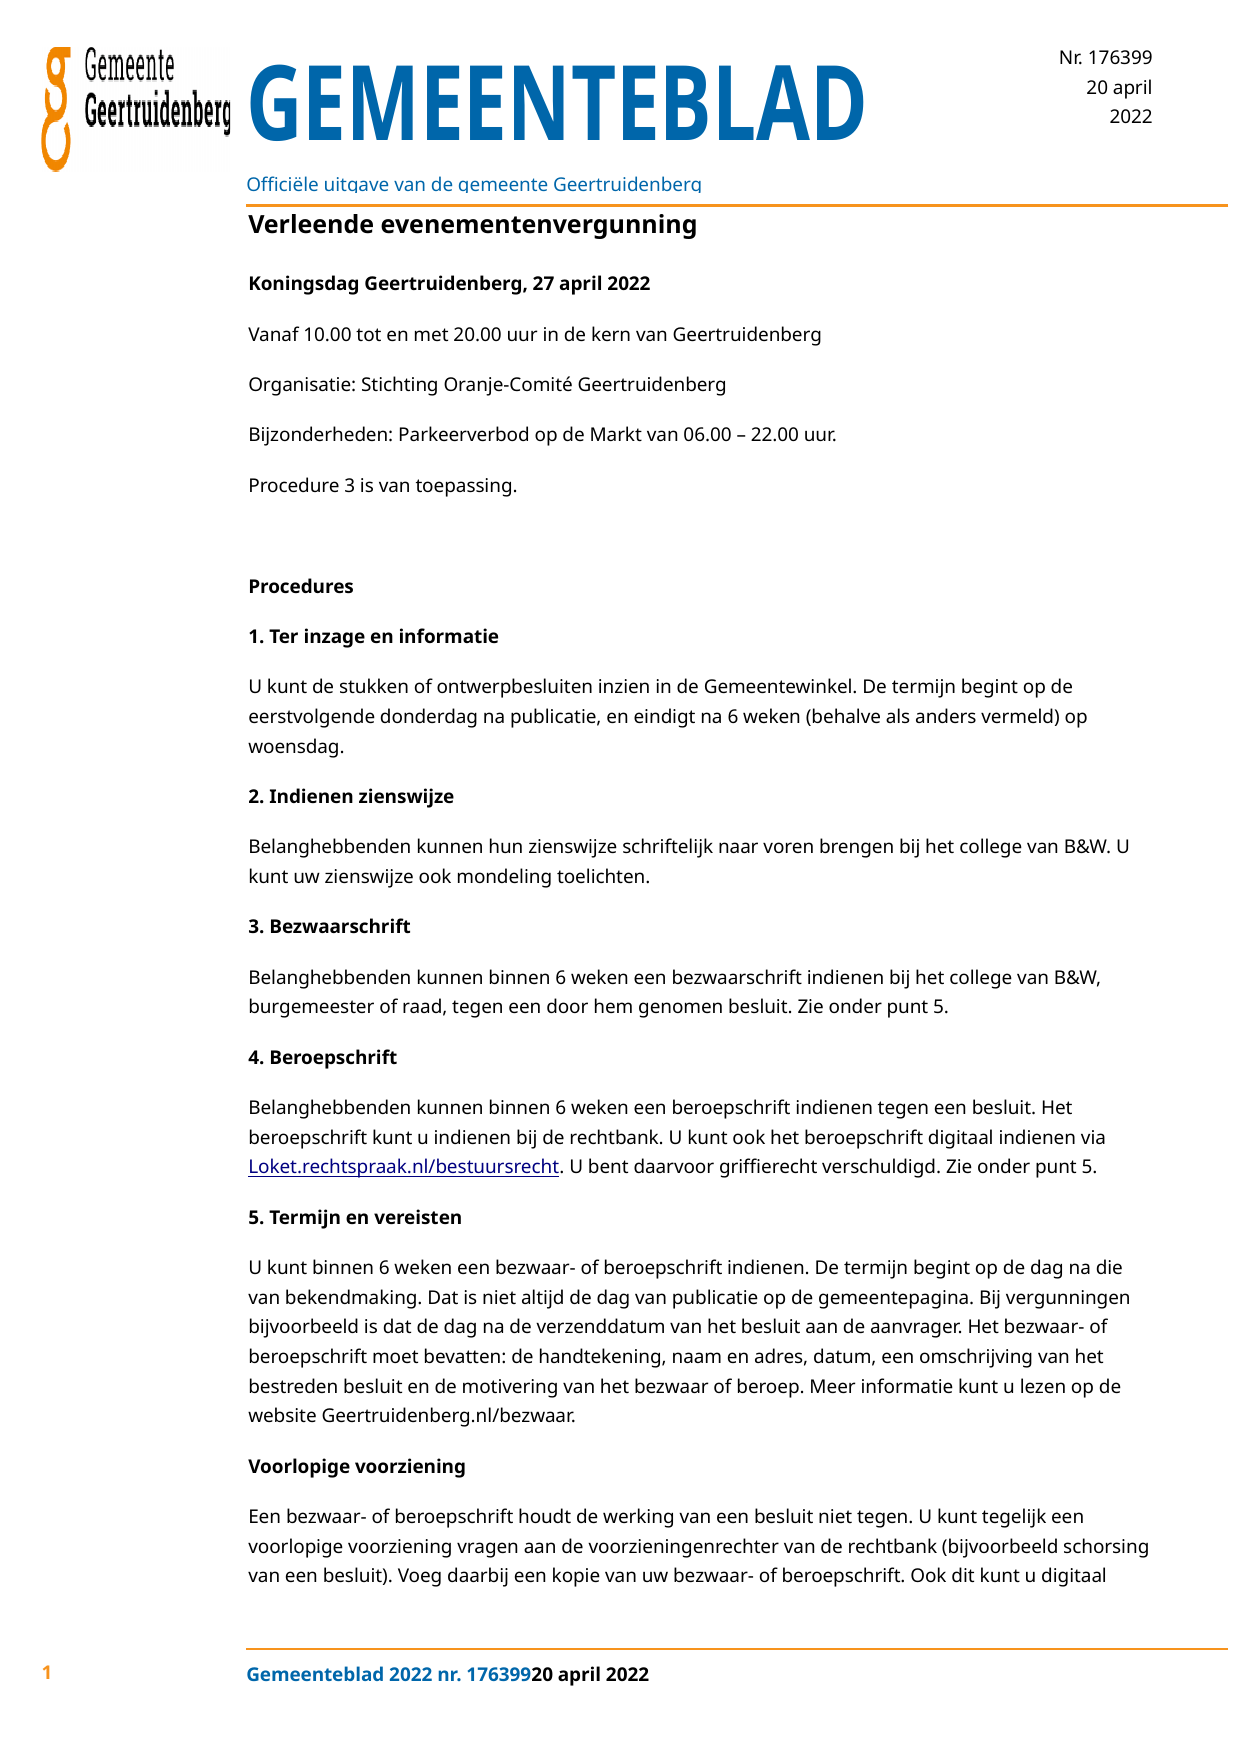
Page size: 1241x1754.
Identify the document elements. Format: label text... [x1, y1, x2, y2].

text Belanghebbenden kunnen binnen 6 weken een beroepschrift indienen tegen een besluit. Het beroepschrift kunt u indienen bij de rechtbank. U kunt ook het beroepschrift digitaal indienen via Loket.rechtspraak.nl/bestuursrecht. U bent daarvoor griffierecht verschuldigd. Zie onder punt 5. [248, 1094, 1152, 1179]
text 3. Bezwaarschrift [248, 914, 1152, 939]
text Voorlopige voorziening [248, 1453, 1152, 1478]
text Organisatie: Stichting Oranje-Comité Geertruidenberg [248, 371, 1152, 397]
text Belanghebbenden kunnen binnen 6 weken een bezwaarschrift indienen bij het college van B&W, burgemeester of raad, tegen een door hem genomen besluit. Zie onder punt 5. [248, 964, 1152, 1019]
text 1. Ter inzage en informatie [248, 623, 1152, 649]
picture [41, 47, 231, 172]
text 2. Indienen zienswijze [248, 783, 1152, 809]
text Koningsdag Geertruidenberg, 27 april 2022 [248, 270, 1152, 296]
text Vanaf 10.00 tot en met 20.00 uur in de kern van Geertruidenberg [248, 321, 1152, 346]
text Bijzonderheden: Parkeerverbod op de Markt van 06.00 – 22.00 uur. [248, 422, 1152, 447]
text Verleende evenementenvergunning [248, 207, 1152, 241]
text Procedure 3 is van toepassing. [248, 472, 1152, 498]
text U kunt binnen 6 weken een bezwaar- of beroepschrift indienen. De termijn begint op de dag na die van bekendmaking. Dat is niet altijd de dag van publicatie op de gemeentepagina. Bij vergunningen bijvoorbeeld is dat de dag na de verzenddatum van het besluit aan de aanvrager. Het bezwaar- of beroepschrift moet bevatten: de handtekening, naam en adres, datum, een omschrijving van het bestreden besluit en de motivering van het bezwaar of beroep. Meer informatie kunt u lezen op de website Geertruidenberg.nl/bezwaar. [248, 1254, 1152, 1428]
text 5. Termijn en vereisten [248, 1204, 1152, 1230]
text Procedures [248, 573, 1152, 598]
text U kunt de stukken of ontwerpbesluiten inzien in de Gemeentewinkel. De termijn begint op de eerstvolgende donderdag na publicatie, en eindigt na 6 weken (behalve als anders vermeld) op woensdag. [248, 674, 1152, 758]
text 4. Beroepschrift [248, 1044, 1152, 1070]
text Belanghebbenden kunnen hun zienswijze schriftelijk naar voren brengen bij het college van B&W. U kunt uw zienswijze ook mondeling toelichten. [248, 834, 1152, 889]
text Een bezwaar- of beroepschrift houdt de werking van een besluit niet tegen. U kunt tegelijk een voorlopige voorziening vragen aan de voorzieningenrechter van de rechtbank (bijvoorbeeld schorsing van een besluit). Voeg daarbij een kopie van uw bezwaar- of beroepschrift. Ook dit kunt u digitaal [248, 1503, 1152, 1588]
